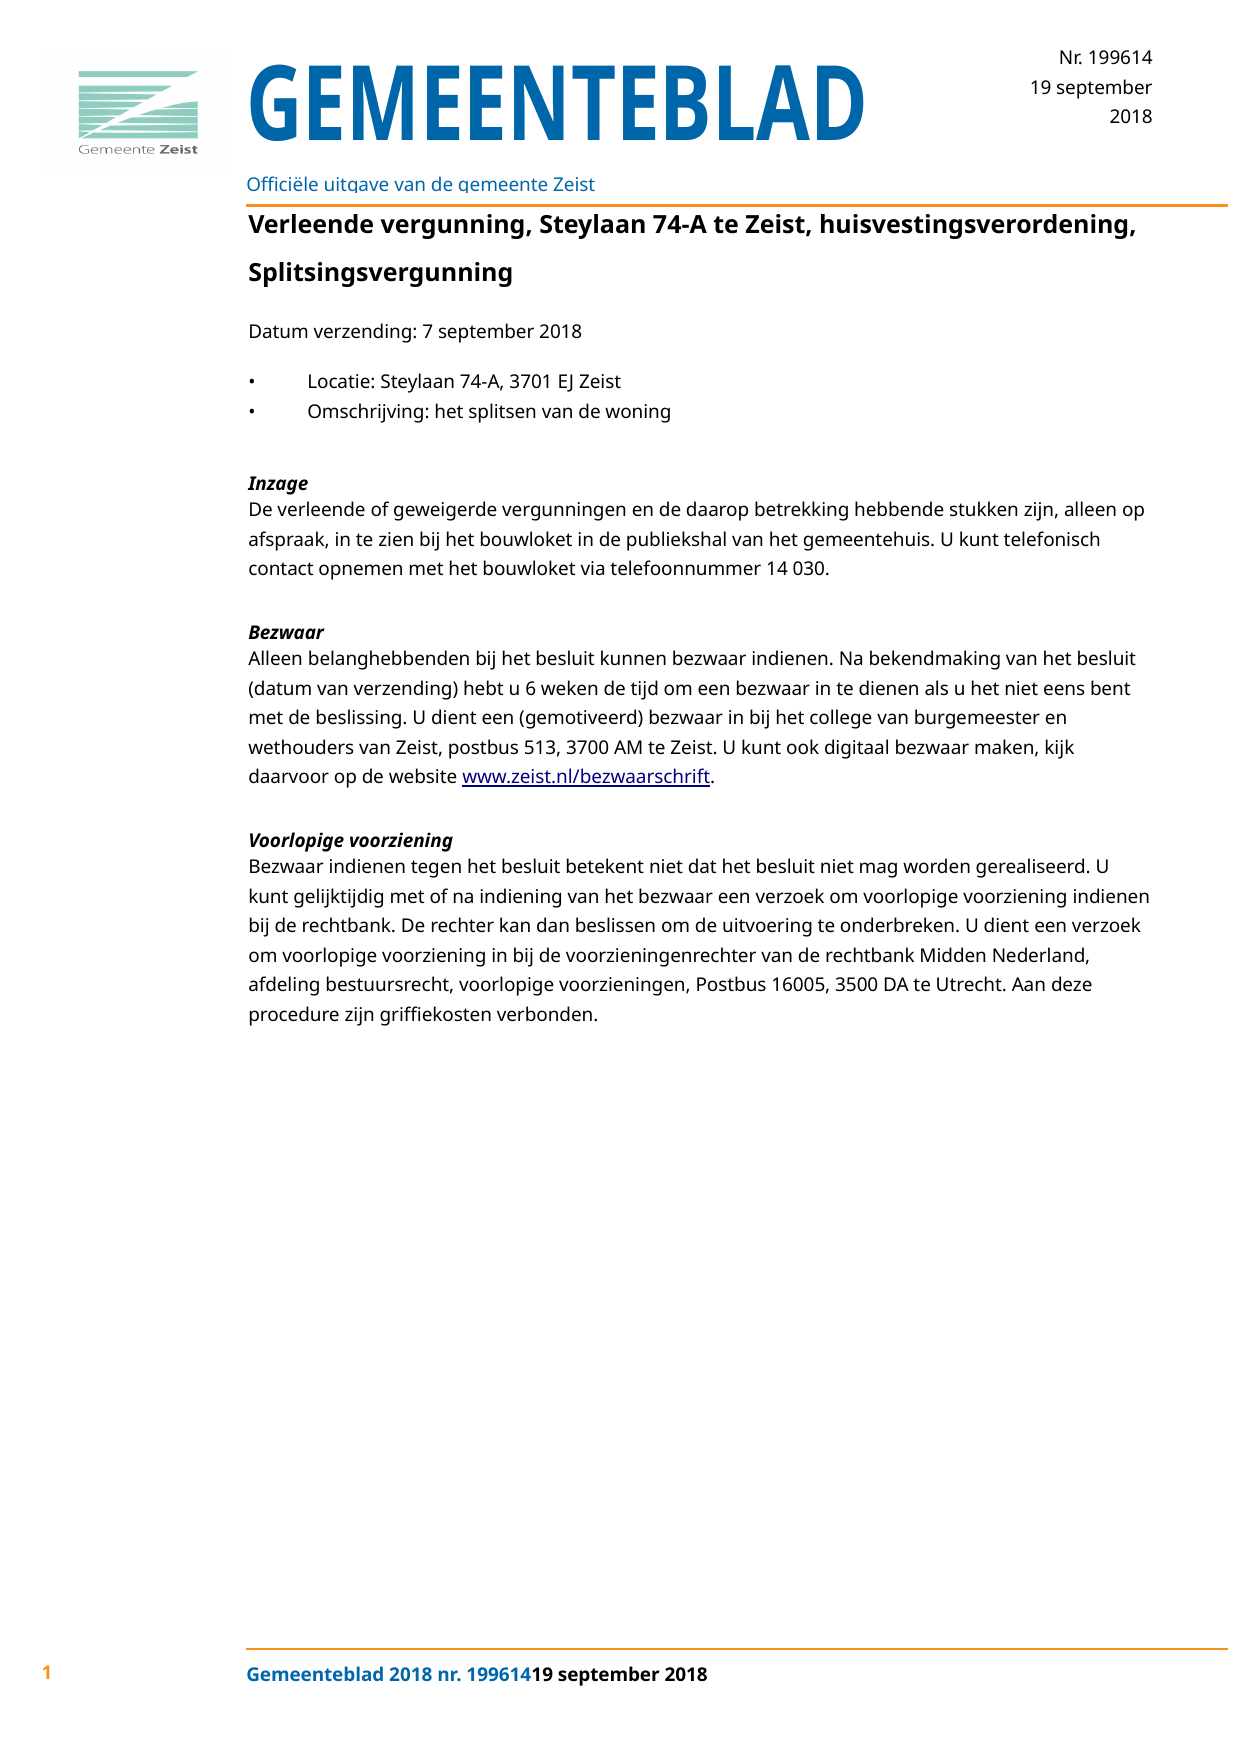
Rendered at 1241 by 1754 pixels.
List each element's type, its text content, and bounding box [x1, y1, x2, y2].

text Inzage [248, 471, 1152, 496]
text De verleende of geweigerde vergunningen en de daarop betrekking hebbende stukken zijn, alleen op afspraak, in te zien bij het bouwloket in de publiekshal van het gemeentehuis. U kunt telefonisch contact opnemen met het bouwloket via telefoonnummer 14 030. [248, 496, 1152, 581]
list Locatie: Steylaan 74-A, 3701 EJ Zeist [248, 368, 1152, 394]
text Voorlopige voorziening [248, 827, 1152, 853]
picture [41, 47, 231, 172]
list Omschrijving: het splitsen van de woning [248, 398, 1152, 424]
text Bezwaar indienen tegen het besluit betekent niet dat het besluit niet mag worden gerealiseerd. U kunt gelijktijdig met of na indiening van het bezwaar een verzoek om voorlopige voorziening indienen bij de rechtbank. De rechter kan dan beslissen om de uitvoering te onderbreken. U dient een verzoek om voorlopige voorziening in bij de voorzieningenrechter van de rechtbank Midden Nederland, afdeling bestuursrecht, voorlopige voorzieningen, Postbus 16005, 3500 DA te Utrecht. Aan deze procedure zijn griffiekosten verbonden. [248, 853, 1152, 1027]
text Alleen belanghebbenden bij het besluit kunnen bezwaar indienen. Na bekendmaking van het besluit (datum van verzending) hebt u 6 weken de tijd om een bezwaar in te dienen als u het niet eens bent met de beslissing. U dient een (gemotiveerd) bezwaar in bij het college van burgemeester en wethouders van Zeist, postbus 513, 3700 AM te Zeist. U kunt ook digitaal bezwaar maken, kijk daarvoor op de website www.zeist.nl/bezwaarschrift. [248, 645, 1152, 789]
text Datum verzending: 7 september 2018 [248, 318, 1152, 344]
text Bezwaar [248, 619, 1152, 645]
text Verleende vergunning, Steylaan 74-A te Zeist, huisvestingsverordening, Splitsingsvergunning [248, 207, 1152, 288]
